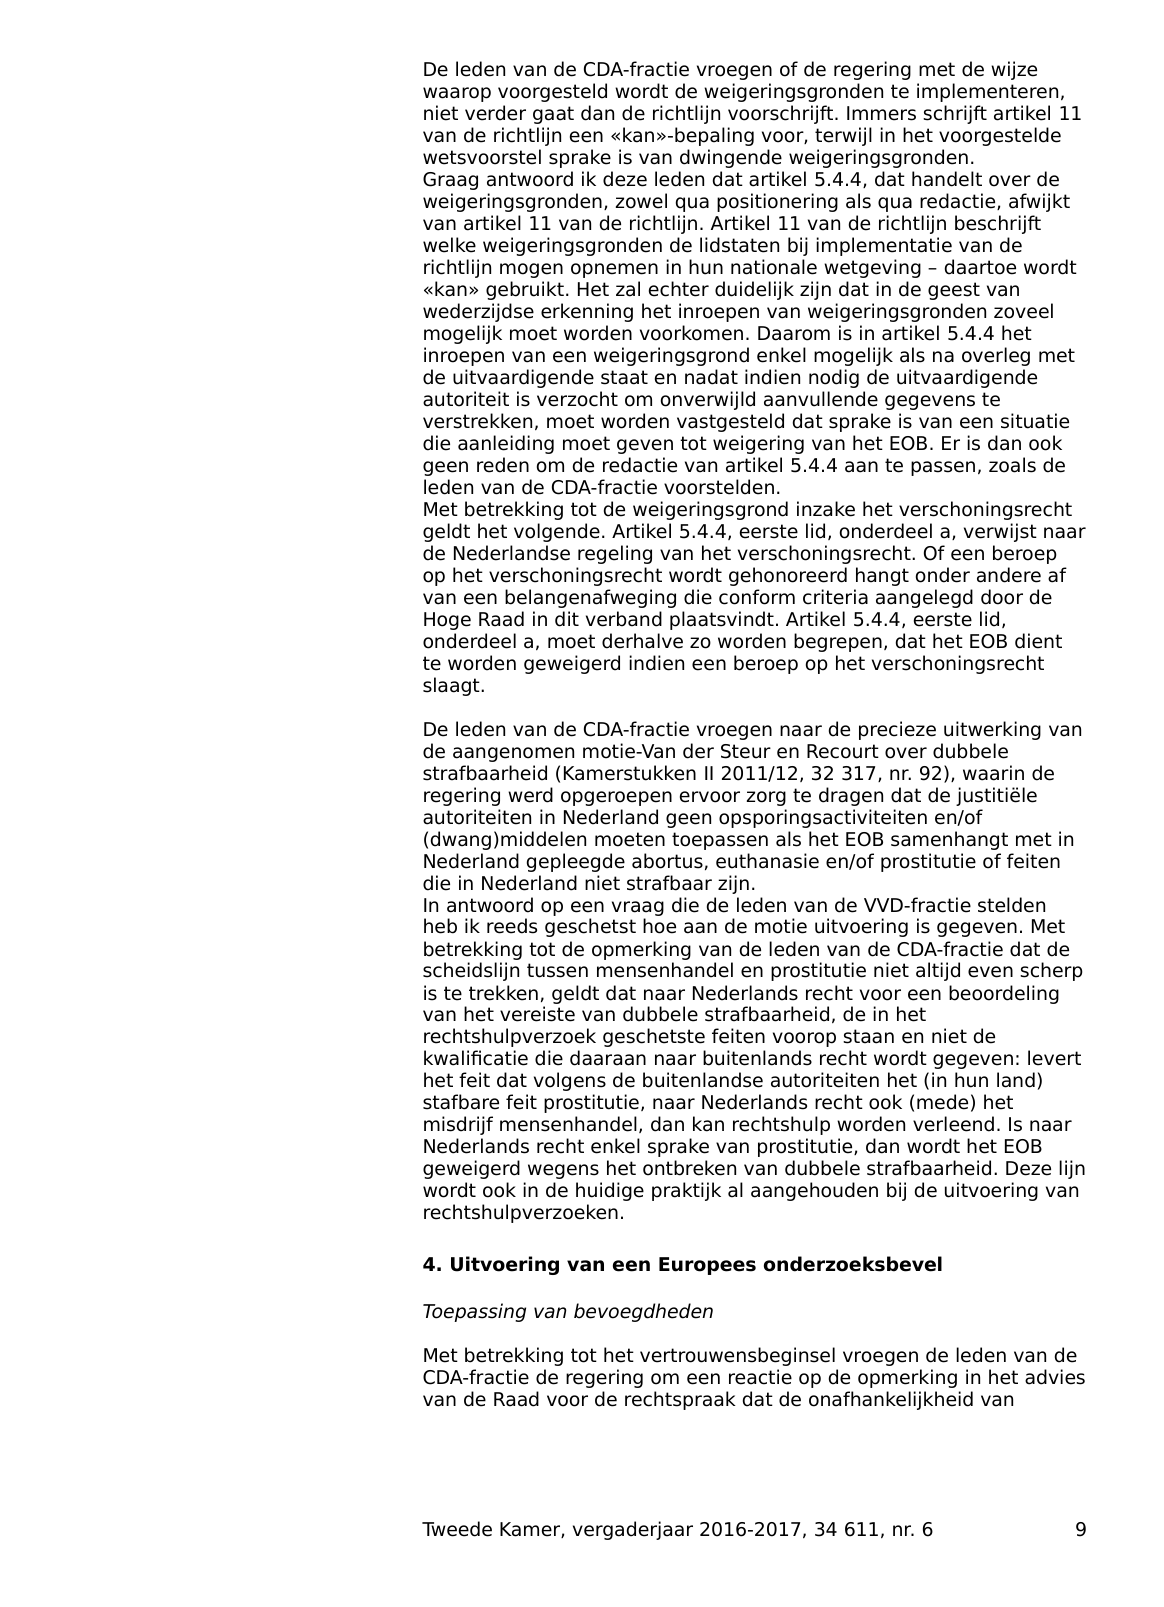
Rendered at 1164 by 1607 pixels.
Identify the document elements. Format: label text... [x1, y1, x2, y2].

text In antwoord op een vraag die de leden van de VVD-fractie stelden heb ik reeds geschetst hoe aan de motie uitvoering is gegeven. Met betrekking tot de opmerking van de leden van de CDA-fractie dat de scheidslijn tussen mensenhandel en prostitutie niet altijd even scherp is te trekken, geldt dat naar Nederlands recht voor een beoordeling van het vereiste van dubbele strafbaarheid, de in het rechtshulpverzoek geschetste feiten voorop staan en niet de kwalificatie die daaraan naar buitenlands recht wordt gegeven: levert het feit dat volgens de buitenlandse autoriteiten het (in hun land) stafbare feit prostitutie, naar Nederlands recht ook (mede) het misdrijf mensenhandel, dan kan rechtshulp worden verleend. Is naar Nederlands recht enkel sprake van prostitutie, dan wordt het EOB geweigerd wegens het ontbreken van dubbele strafbaarheid. Deze lijn wordt ook in de huidige praktijk al aangehouden bij de uitvoering van rechtshulpverzoeken. [422, 894, 1087, 1224]
text De leden van de CDA-fractie vroegen of de regering met de wijze waarop voorgesteld wordt de weigeringsgronden te implementeren, niet verder gaat dan de richtlijn voorschrijft. Immers schrijft artikel 11 van de richtlijn een «kan»-bepaling voor, terwijl in het voorgestelde wetsvoorstel sprake is van dwingende weigeringsgronden. [422, 59, 1087, 169]
text De leden van de CDA-fractie vroegen naar de precieze uitwerking van de aangenomen motie-Van der Steur en Recourt over dubbele strafbaarheid (Kamerstukken II 2011/12, 32 317, nr. 92), waarin de regering werd opgeroepen ervoor zorg te dragen dat de justitiële autoriteiten in Nederland geen opsporingsactiviteiten en/of (dwang)middelen moeten toepassen als het EOB samenhangt met in Nederland gepleegde abortus, euthanasie en/of prostitutie of feiten die in Nederland niet strafbaar zijn. [422, 719, 1087, 894]
text Met betrekking tot het vertrouwensbeginsel vroegen de leden van de CDA-fractie de regering om een reactie op de opmerking in het advies van de Raad voor de rechtspraak dat de onafhankelijkheid van [422, 1345, 1087, 1411]
text Met betrekking tot de weigeringsgrond inzake het verschoningsrecht geldt het volgende. Artikel 5.4.4, eerste lid, onderdeel a, verwijst naar de Nederlandse regeling van het verschoningsrecht. Of een beroep op het verschoningsrecht wordt gehonoreerd hangt onder andere af van een belangenafweging die conform criteria aangelegd door de Hoge Raad in dit verband plaatsvindt. Artikel 5.4.4, eerste lid, onderdeel a, moet derhalve zo worden begrepen, dat het EOB dient te worden geweigerd indien een beroep op het verschoningsrecht slaagt. [422, 499, 1087, 696]
subtitle Toepassing van bevoegdheden [422, 1301, 1087, 1323]
subtitle 4. Uitvoering van een Europees onderzoeksbevel [422, 1254, 1087, 1276]
text Graag antwoord ik deze leden dat artikel 5.4.4, dat handelt over de weigeringsgronden, zowel qua positionering als qua redactie, afwijkt van artikel 11 van de richtlijn. Artikel 11 van de richtlijn beschrijft welke weigeringsgronden de lidstaten bij implementatie van de richtlijn mogen opnemen in hun nationale wetgeving – daartoe wordt «kan» gebruikt. Het zal echter duidelijk zijn dat in de geest van wederzijdse erkenning het inroepen van weigeringsgronden zoveel mogelijk moet worden voorkomen. Daarom is in artikel 5.4.4 het inroepen van een weigeringsgrond enkel mogelijk als na overleg met de uitvaardigende staat en nadat indien nodig de uitvaardigende autoriteit is verzocht om onverwijld aanvullende gegevens te verstrekken, moet worden vastgesteld dat sprake is van een situatie die aanleiding moet geven tot weigering van het EOB. Er is dan ook geen reden om de redactie van artikel 5.4.4 aan te passen, zoals de leden van de CDA-fractie voorstelden. [422, 169, 1087, 499]
